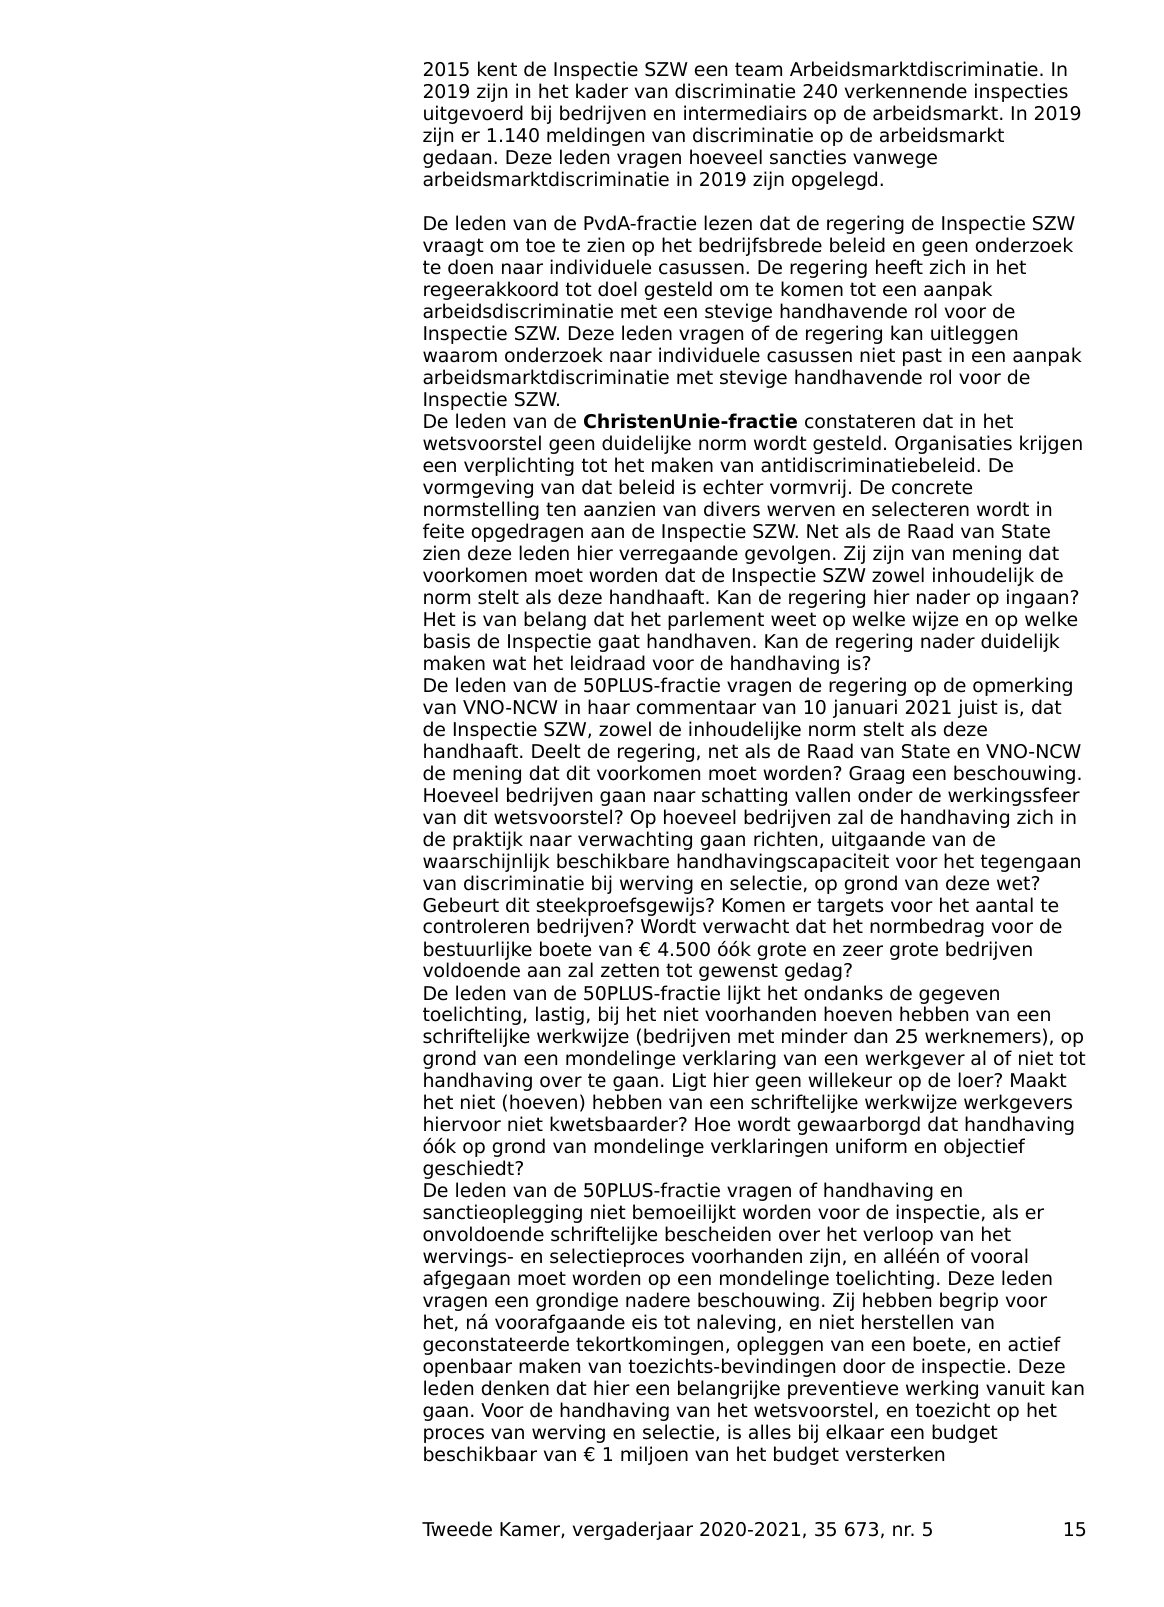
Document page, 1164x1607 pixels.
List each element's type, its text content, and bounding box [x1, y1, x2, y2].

text De leden van de PvdA-fractie lezen dat de regering de Inspectie SZW vraagt om toe te zien op het bedrijfsbrede beleid en geen onderzoek te doen naar individuele casussen. De regering heeft zich in het regeerakkoord tot doel gesteld om te komen tot een aanpak arbeidsdiscriminatie met een stevige handhavende rol voor de Inspectie SZW. Deze leden vragen of de regering kan uitleggen waarom onderzoek naar individuele casussen niet past in een aanpak arbeidsmarktdiscriminatie met stevige handhavende rol voor de Inspectie SZW. [422, 213, 1087, 411]
text De leden van de 50PLUS-fractie vragen de regering op de opmerking van VNO-NCW in haar commentaar van 10 januari 2021 juist is, dat de Inspectie SZW, zowel de inhoudelijke norm stelt als deze handhaaft. Deelt de regering, net als de Raad van State en VNO-NCW de mening dat dit voorkomen moet worden? Graag een beschouwing. Hoeveel bedrijven gaan naar schatting vallen onder de werkingssfeer van dit wetsvoorstel? Op hoeveel bedrijven zal de handhaving zich in de praktijk naar verwachting gaan richten, uitgaande van de waarschijnlijk beschikbare handhavingscapaciteit voor het tegengaan van discriminatie bij werving en selectie, op grond van deze wet? Gebeurt dit steekproefsgewijs? Komen er targets voor het aantal te controleren bedrijven? Wordt verwacht dat het normbedrag voor de bestuurlijke boete van € 4.500 óók grote en zeer grote bedrijven voldoende aan zal zetten tot gewenst gedag? [422, 675, 1087, 982]
text De leden van de 50PLUS-fractie vragen of handhaving en sanctieoplegging niet bemoeilijkt worden voor de inspectie, als er onvoldoende schriftelijke bescheiden over het verloop van het wervings- en selectieproces voorhanden zijn, en alléén of vooral afgegaan moet worden op een mondelinge toelichting. Deze leden vragen een grondige nadere beschouwing. Zij hebben begrip voor het, ná voorafgaande eis tot naleving, en niet herstellen van geconstateerde tekortkomingen, opleggen van een boete, en actief openbaar maken van toezichts-bevindingen door de inspectie. Deze leden denken dat hier een belangrijke preventieve werking vanuit kan gaan. Voor de handhaving van het wetsvoorstel, en toezicht op het proces van werving en selectie, is alles bij elkaar een budget beschikbaar van € 1 miljoen van het budget versterken [422, 1180, 1087, 1466]
text 2015 kent de Inspectie SZW een team Arbeidsmarktdiscriminatie. In 2019 zijn in het kader van discriminatie 240 verkennende inspecties uitgevoerd bij bedrijven en intermediairs op de arbeidsmarkt. In 2019 zijn er 1.140 meldingen van discriminatie op de arbeidsmarkt gedaan. Deze leden vragen hoeveel sancties vanwege arbeidsmarktdiscriminatie in 2019 zijn opgelegd. [422, 59, 1087, 191]
text De leden van de 50PLUS-fractie lijkt het ondanks de gegeven toelichting, lastig, bij het niet voorhanden hoeven hebben van een schriftelijke werkwijze (bedrijven met minder dan 25 werknemers), op grond van een mondelinge verklaring van een werkgever al of niet tot handhaving over te gaan. Ligt hier geen willekeur op de loer? Maakt het niet (hoeven) hebben van een schriftelijke werkwijze werkgevers hiervoor niet kwetsbaarder? Hoe wordt gewaarborgd dat handhaving óók op grond van mondelinge verklaringen uniform en objectief geschiedt? [422, 982, 1087, 1180]
text De leden van de ChristenUnie-fractie constateren dat in het wetsvoorstel geen duidelijke norm wordt gesteld. Organisaties krijgen een verplichting tot het maken van antidiscriminatiebeleid. De vormgeving van dat beleid is echter vormvrij. De concrete normstelling ten aanzien van divers werven en selecteren wordt in feite opgedragen aan de Inspectie SZW. Net als de Raad van State zien deze leden hier verregaande gevolgen. Zij zijn van mening dat voorkomen moet worden dat de Inspectie SZW zowel inhoudelijk de norm stelt als deze handhaaft. Kan de regering hier nader op ingaan? Het is van belang dat het parlement weet op welke wijze en op welke basis de Inspectie gaat handhaven. Kan de regering nader duidelijk maken wat het leidraad voor de handhaving is? [422, 411, 1087, 675]
